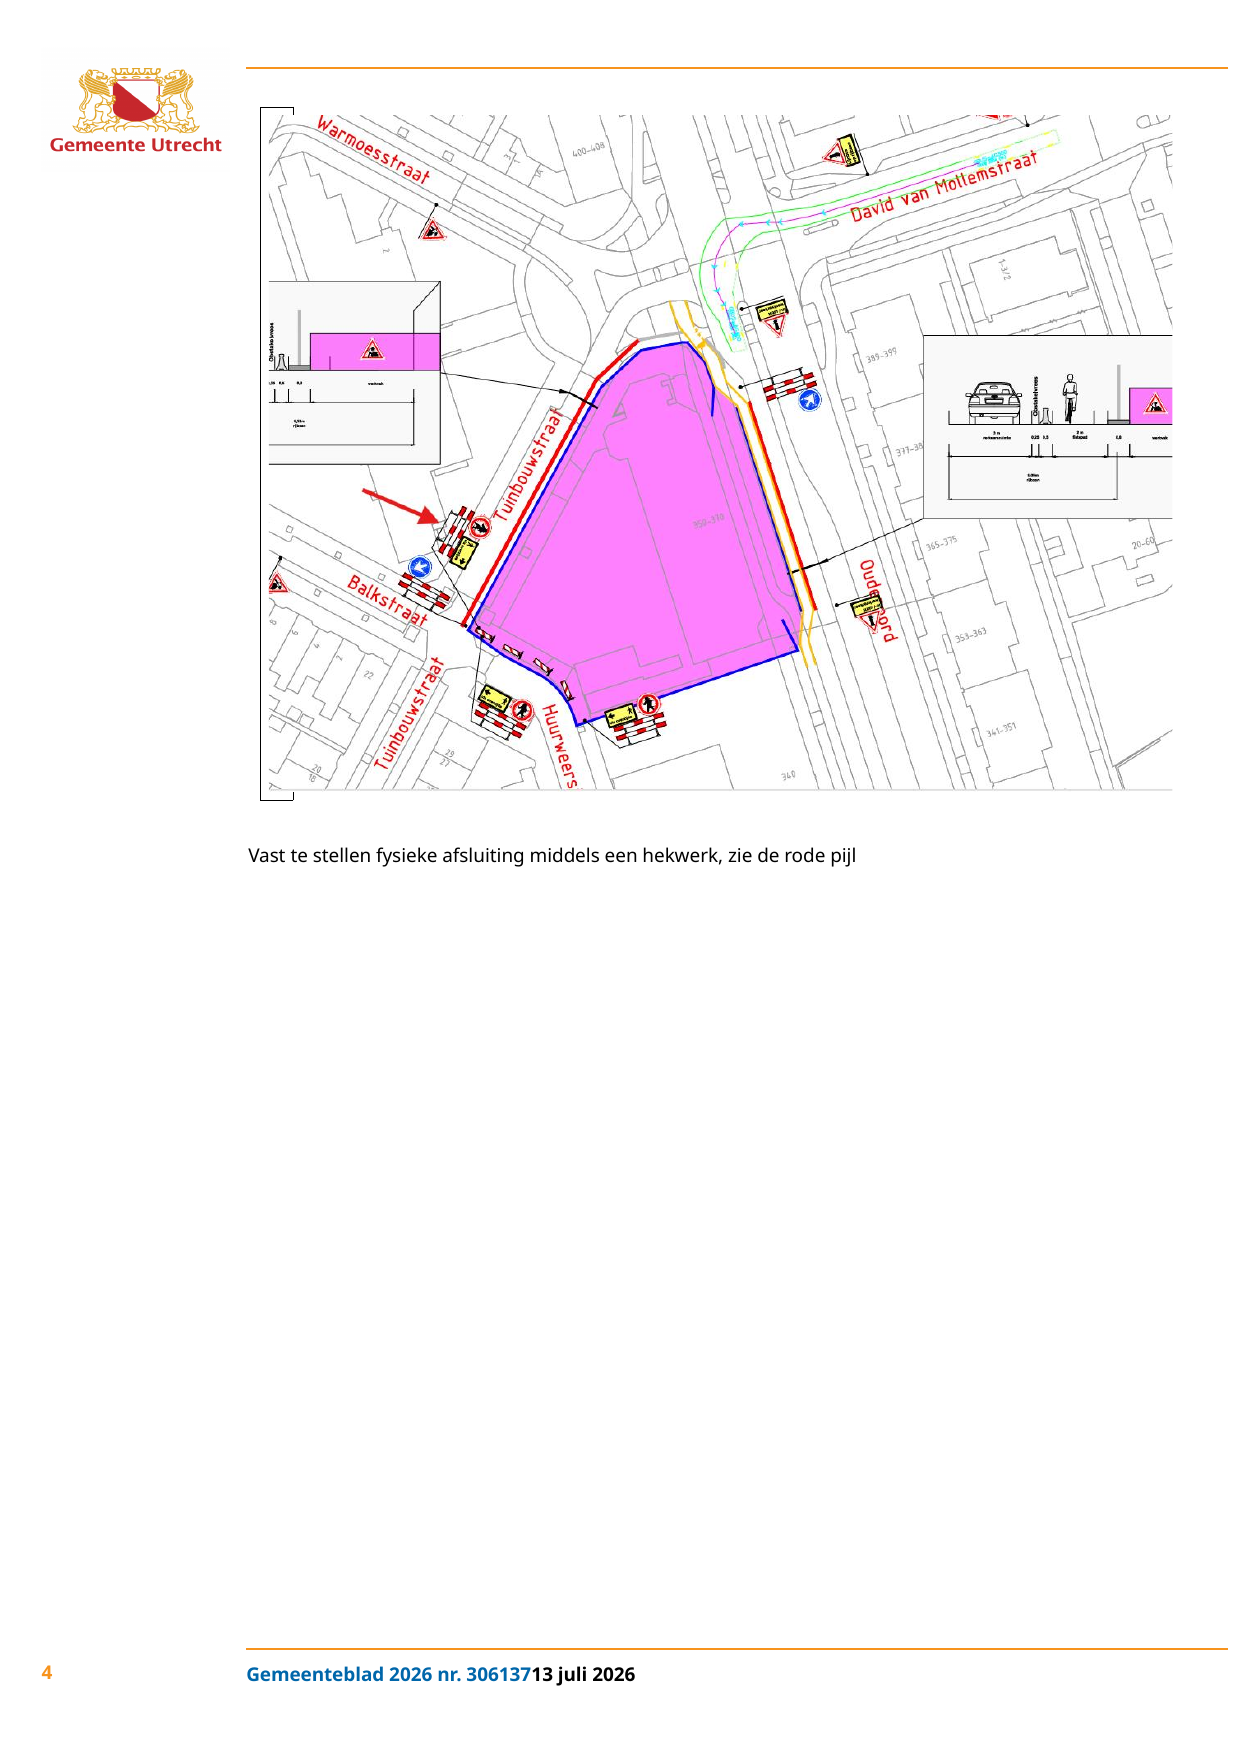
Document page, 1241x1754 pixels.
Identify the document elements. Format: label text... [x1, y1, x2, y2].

text Vast te stellen fysieke afsluiting middels een hekwerk, zie de rode pijl [248, 842, 1152, 868]
picture [268, 115, 1173, 792]
picture [41, 47, 231, 172]
